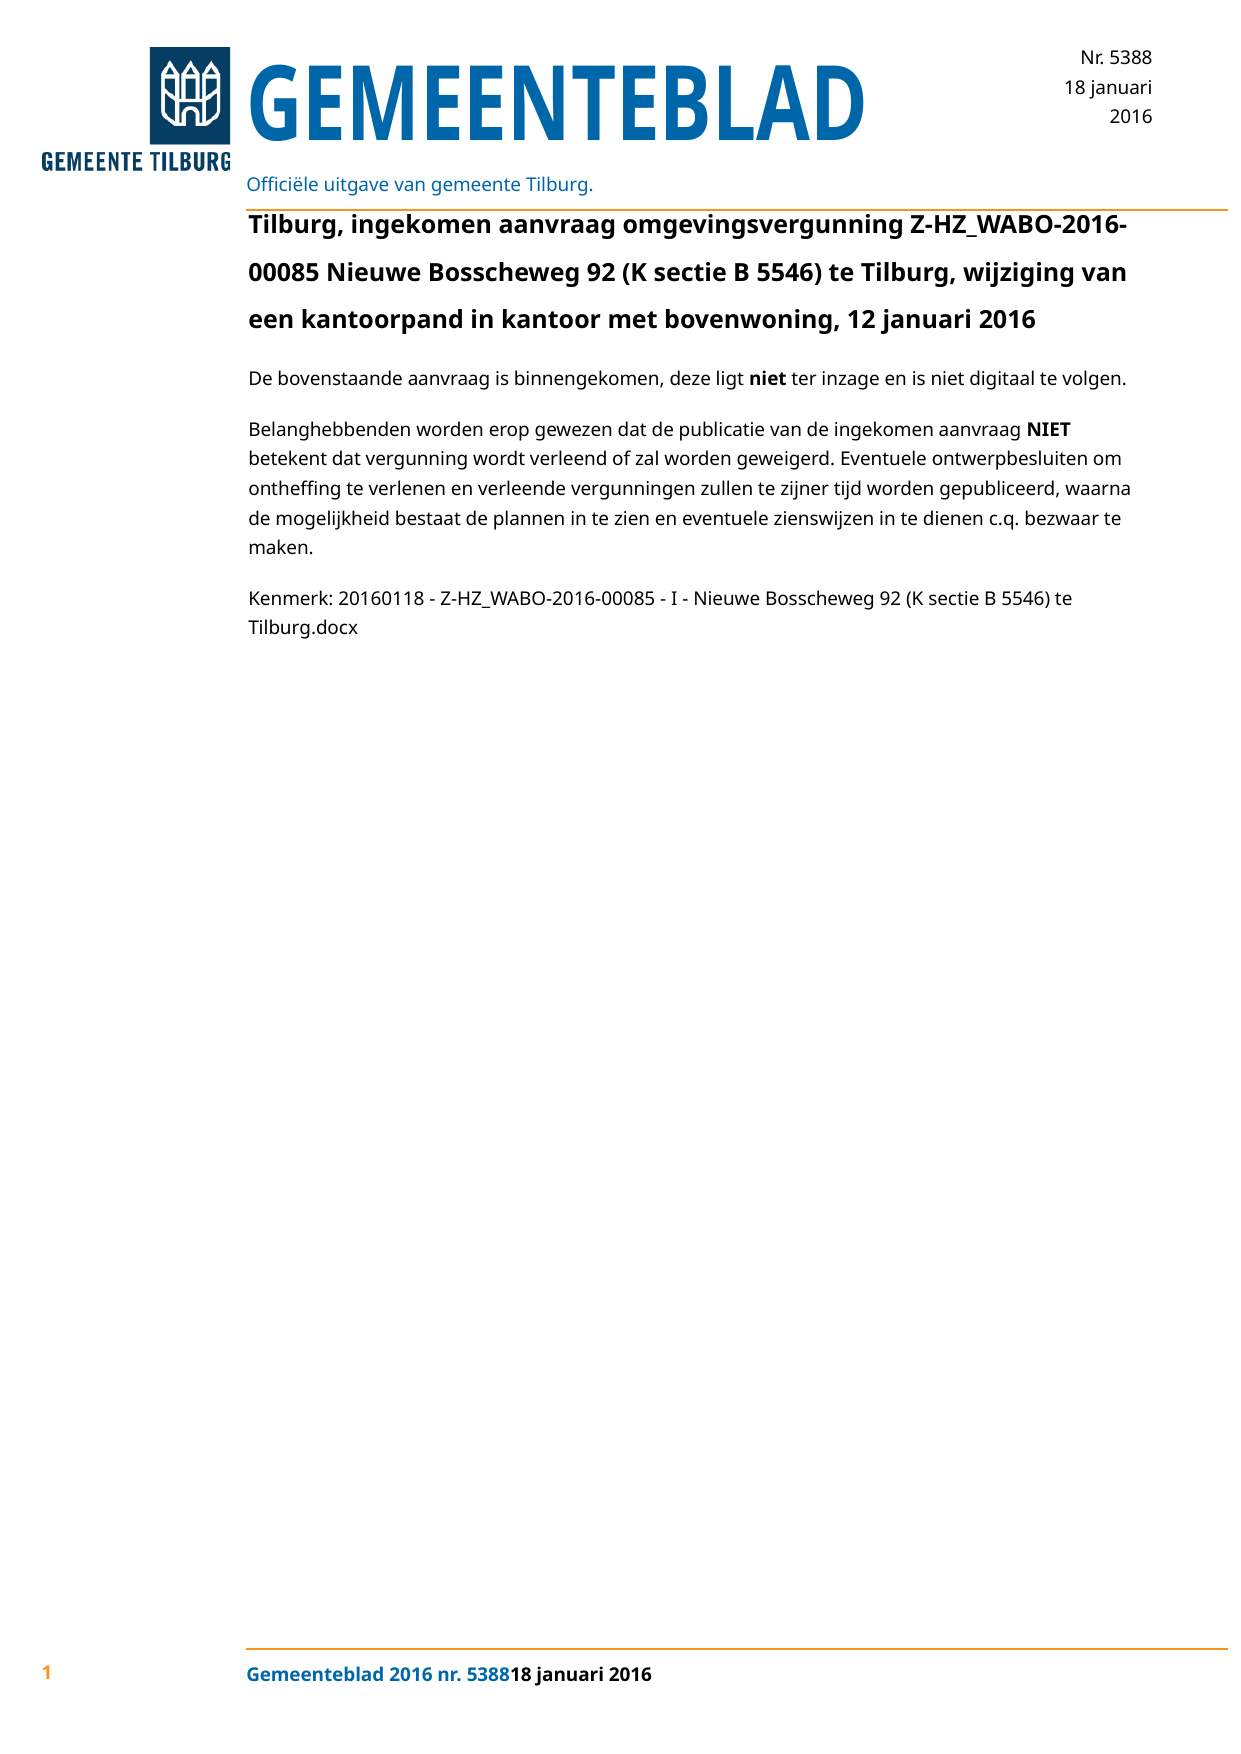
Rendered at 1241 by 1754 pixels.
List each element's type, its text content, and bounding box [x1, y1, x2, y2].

text Tilburg, ingekomen aanvraag omgevingsvergunning Z-HZ_WABO-2016-00085 Nieuwe Bosscheweg 92 (K sectie B 5546) te Tilburg, wijziging van een kantoorpand in kantoor met bovenwoning, 12 januari 2016 [248, 211, 1152, 336]
picture [41, 47, 231, 172]
text Belanghebbenden worden erop gewezen dat de publicatie van de ingekomen aanvraag NIET betekent dat vergunning wordt verleend of zal worden geweigerd. Eventuele ontwerpbesluiten om ontheffing te verlenen en verleende vergunningen zullen te zijner tijd worden gepubliceerd, waarna de mogelijkheid bestaat de plannen in te zien en eventuele zienswijzen in te dienen c.q. bezwaar te maken. [248, 416, 1152, 560]
text Kenmerk: 20160118 - Z-HZ_WABO-2016-00085 - I - Nieuwe Bosscheweg 92 (K sectie B 5546) te Tilburg.docx [248, 585, 1152, 640]
text De bovenstaande aanvraag is binnengekomen, deze ligt niet ter inzage en is niet digitaal te volgen. [248, 366, 1152, 391]
